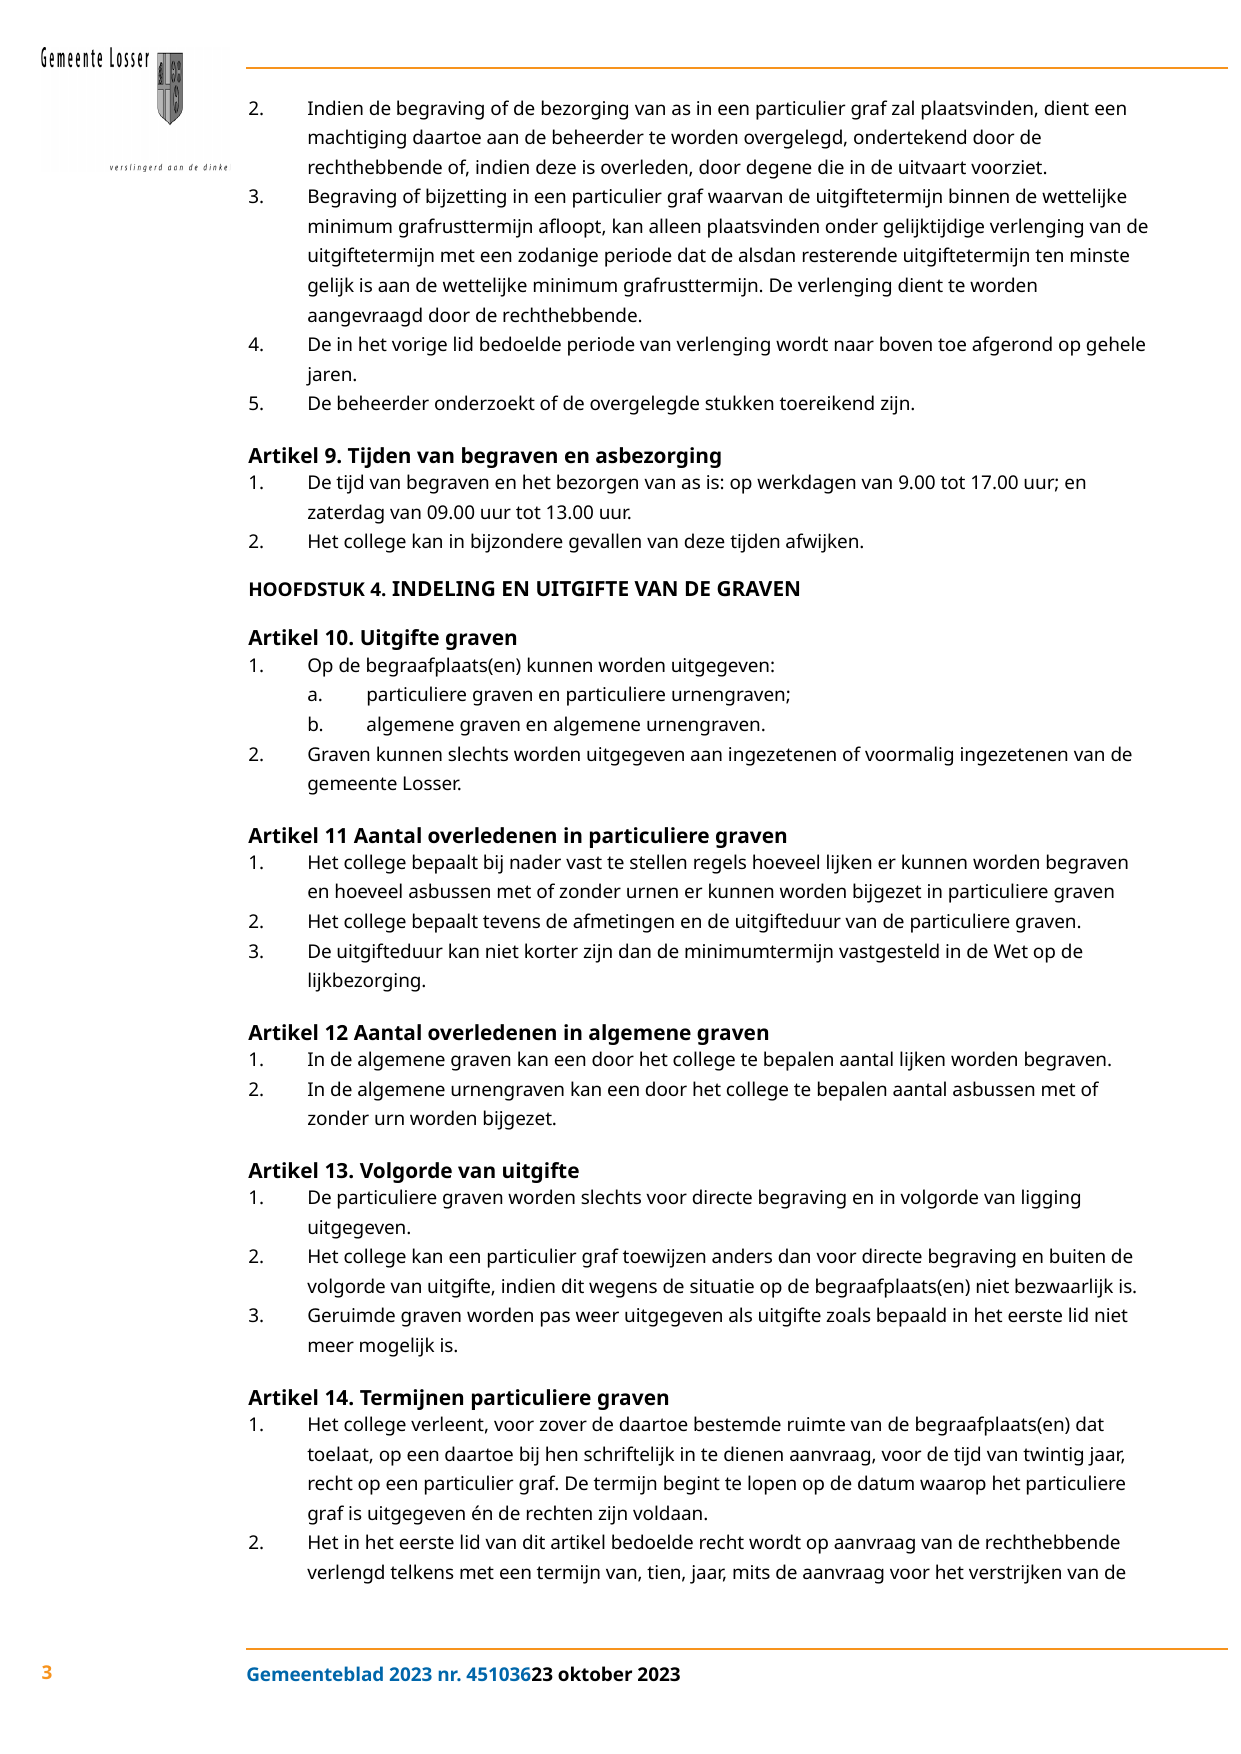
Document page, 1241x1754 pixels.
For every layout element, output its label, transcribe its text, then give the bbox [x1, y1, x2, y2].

list De in het vorige lid bedoelde periode van verlenging wordt naar boven toe afgerond op gehele jaren. [248, 331, 1152, 387]
text HOOFDSTUK 4. INDELING EN UITGIFTE VAN DE GRAVEN [248, 574, 1152, 603]
list Op de begraafplaats(en) kunnen worden uitgegeven: [248, 652, 1152, 678]
list algemene graven en algemene urnengraven. [307, 711, 1152, 737]
text Artikel 12 Aantal overledenen in algemene graven [248, 1018, 1152, 1046]
list Het in het eerste lid van dit artikel bedoelde recht wordt op aanvraag van de rechthebbende verlengd telkens met een termijn van, tien, jaar, mits de aanvraag voor het verstrijken van de [248, 1529, 1152, 1585]
list Begraving of bijzetting in een particulier graf waarvan de uitgiftetermijn binnen de wettelijke minimum grafrusttermijn afloopt, kan alleen plaatsvinden onder gelijktijdige verlenging van de uitgiftetermijn met een zodanige periode dat de alsdan resterende uitgiftetermijn ten minste gelijk is aan de wettelijke minimum grafrusttermijn. De verlenging dient te worden aangevraagd door de rechthebbende. [248, 183, 1152, 328]
picture [41, 47, 231, 172]
list De beheerder onderzoekt of de overgelegde stukken toereikend zijn. [248, 391, 1152, 416]
list Indien de begraving of de bezorging van as in een particulier graf zal plaatsvinden, dient een machtiging daartoe aan de beheerder te worden overgelegd, ondertekend door de rechthebbende of, indien deze is overleden, door degene die in de uitvaart voorziet. [248, 95, 1152, 180]
text Artikel 11 Aantal overledenen in particuliere graven [248, 821, 1152, 849]
list In de algemene graven kan een door het college te bepalen aantal lijken worden begraven. [248, 1046, 1152, 1072]
list Het college kan een particulier graf toewijzen anders dan voor directe begraving en buiten de volgorde van uitgifte, indien dit wegens de situatie op de begraafplaats(en) niet bezwaarlijk is. [248, 1243, 1152, 1299]
list particuliere graven en particuliere urnengraven; [307, 682, 1152, 707]
list Het college bepaalt tevens de afmetingen en de uitgifteduur van de particuliere graven. [248, 908, 1152, 934]
list Het college bepaalt bij nader vast te stellen regels hoeveel lijken er kunnen worden begraven en hoeveel asbussen met of zonder urnen er kunnen worden bijgezet in particuliere graven [248, 849, 1152, 904]
text Artikel 13. Volgorde van uitgifte [248, 1156, 1152, 1184]
list Geruimde graven worden pas weer uitgegeven als uitgifte zoals bepaald in het eerste lid niet meer mogelijk is. [248, 1303, 1152, 1358]
text Artikel 10. Uitgifte graven [248, 623, 1152, 652]
list Het college verleent, voor zover de daartoe bestemde ruimte van de begraafplaats(en) dat toelaat, op een daartoe bij hen schriftelijk in te dienen aanvraag, voor de tijd van twintig jaar, recht op een particulier graf. De termijn begint te lopen op de datum waarop het particuliere graf is uitgegeven én de rechten zijn voldaan. [248, 1411, 1152, 1526]
list Het college kan in bijzondere gevallen van deze tijden afwijken. [248, 529, 1152, 554]
list De tijd van begraven en het bezorgen van as is: op werkdagen van 9.00 tot 17.00 uur; en zaterdag van 09.00 uur tot 13.00 uur. [248, 469, 1152, 525]
list In de algemene urnengraven kan een door het college te bepalen aantal asbussen met of zonder urn worden bijgezet. [248, 1076, 1152, 1131]
list Graven kunnen slechts worden uitgegeven aan ingezetenen of voormalig ingezetenen van de gemeente Losser. [248, 741, 1152, 796]
list De uitgifteduur kan niet korter zijn dan de minimumtermijn vastgesteld in de Wet op de lijkbezorging. [248, 938, 1152, 993]
list De particuliere graven worden slechts voor directe begraving en in volgorde van ligging uitgegeven. [248, 1184, 1152, 1240]
text Artikel 9. Tijden van begraven en asbezorging [248, 441, 1152, 469]
text Artikel 14. Termijnen particuliere graven [248, 1383, 1152, 1411]
